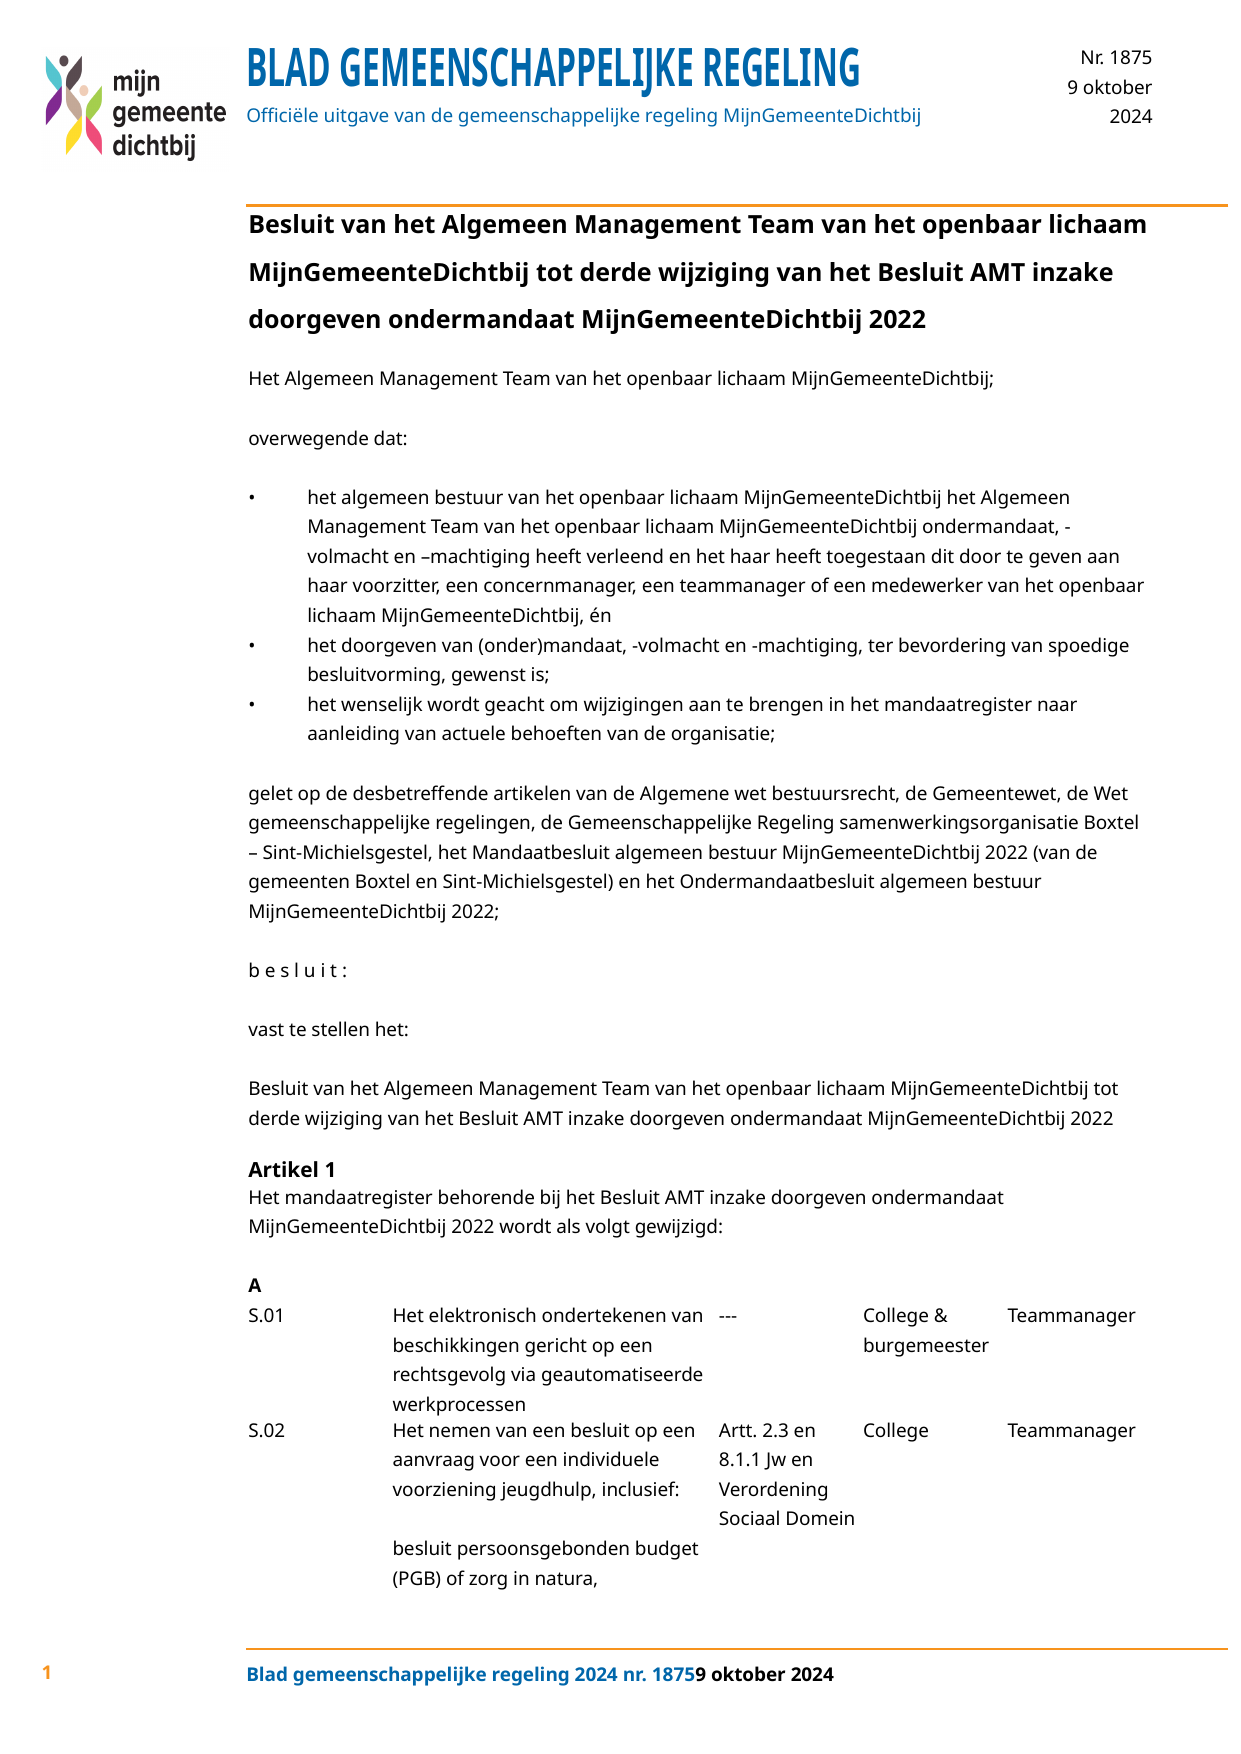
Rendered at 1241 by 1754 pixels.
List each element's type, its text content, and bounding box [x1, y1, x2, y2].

text Het Algemeen Management Team van het openbaar lichaam MijnGemeenteDichtbij; [248, 366, 1152, 391]
text vast te stellen het: [248, 1016, 1152, 1042]
text Besluit van het Algemeen Management Team van het openbaar lichaam MijnGemeenteDichtbij tot derde wijziging van het Besluit AMT inzake doorgeven ondermandaat MijnGemeenteDichtbij 2022 [248, 1076, 1152, 1131]
table_header College & burgemeester [863, 1303, 1007, 1417]
text b e s l u i t : [248, 957, 1152, 983]
table_header S.01 [248, 1303, 392, 1417]
table_cell S.02 [248, 1417, 392, 1591]
table_cell College [863, 1417, 1007, 1591]
table_cell Teammanager [1007, 1417, 1152, 1591]
table_cell Artt. 2.3 en 8.1.1 Jw en Verordening Sociaal Domein [719, 1417, 863, 1591]
list het algemeen bestuur van het openbaar lichaam MijnGemeenteDichtbij het Algemeen Management Team van het openbaar lichaam MijnGemeenteDichtbij ondermandaat, -volmacht en –machtiging heeft verleend en het haar heeft toegestaan dit door te geven aan haar voorzitter, een concernmanager, een teammanager of een medewerker van het openbaar lichaam MijnGemeenteDichtbij, én [248, 484, 1152, 628]
text Besluit van het Algemeen Management Team van het openbaar lichaam MijnGemeenteDichtbij tot derde wijziging van het Besluit AMT inzake doorgeven ondermandaat MijnGemeenteDichtbij 2022 [248, 207, 1152, 336]
text A [248, 1273, 1152, 1298]
table_header --- [719, 1303, 863, 1417]
text gelet op de desbetreffende artikelen van de Algemene wet bestuursrecht, de Gemeentewet, de Wet gemeenschappelijke regelingen, de Gemeenschappelijke Regeling samenwerkingsorganisatie Boxtel – Sint-Michielsgestel, het Mandaatbesluit algemeen bestuur MijnGemeenteDichtbij 2022 (van de gemeenten Boxtel en Sint-Michielsgestel) en het Ondermandaatbesluit algemeen bestuur MijnGemeenteDichtbij 2022; [248, 780, 1152, 924]
list het wenselijk wordt geacht om wijzigingen aan te brengen in het mandaatregister naar aanleiding van actuele behoeften van de organisatie; [248, 691, 1152, 746]
table_header Teammanager [1007, 1303, 1152, 1417]
list het doorgeven van (onder)mandaat, -volmacht en -machtiging, ter bevordering van spoedige besluitvorming, gewenst is; [248, 632, 1152, 687]
text Het mandaatregister behorende bij het Besluit AMT inzake doorgeven ondermandaat MijnGemeenteDichtbij 2022 wordt als volgt gewijzigd: [248, 1184, 1152, 1239]
text overwegende dat: [248, 425, 1152, 450]
table_header Het elektronisch ondertekenen van beschikkingen gericht op een rechtsgevolg via geautomatiseerde werkprocessen [392, 1303, 719, 1417]
picture [41, 47, 231, 172]
table_cell Het nemen van een besluit op een aanvraag voor een individuele voorziening jeugdhulp, inclusief: besluit persoonsgebonden budget (PGB) of zorg in natura, [392, 1417, 719, 1591]
text Artikel 1 [248, 1156, 1152, 1184]
